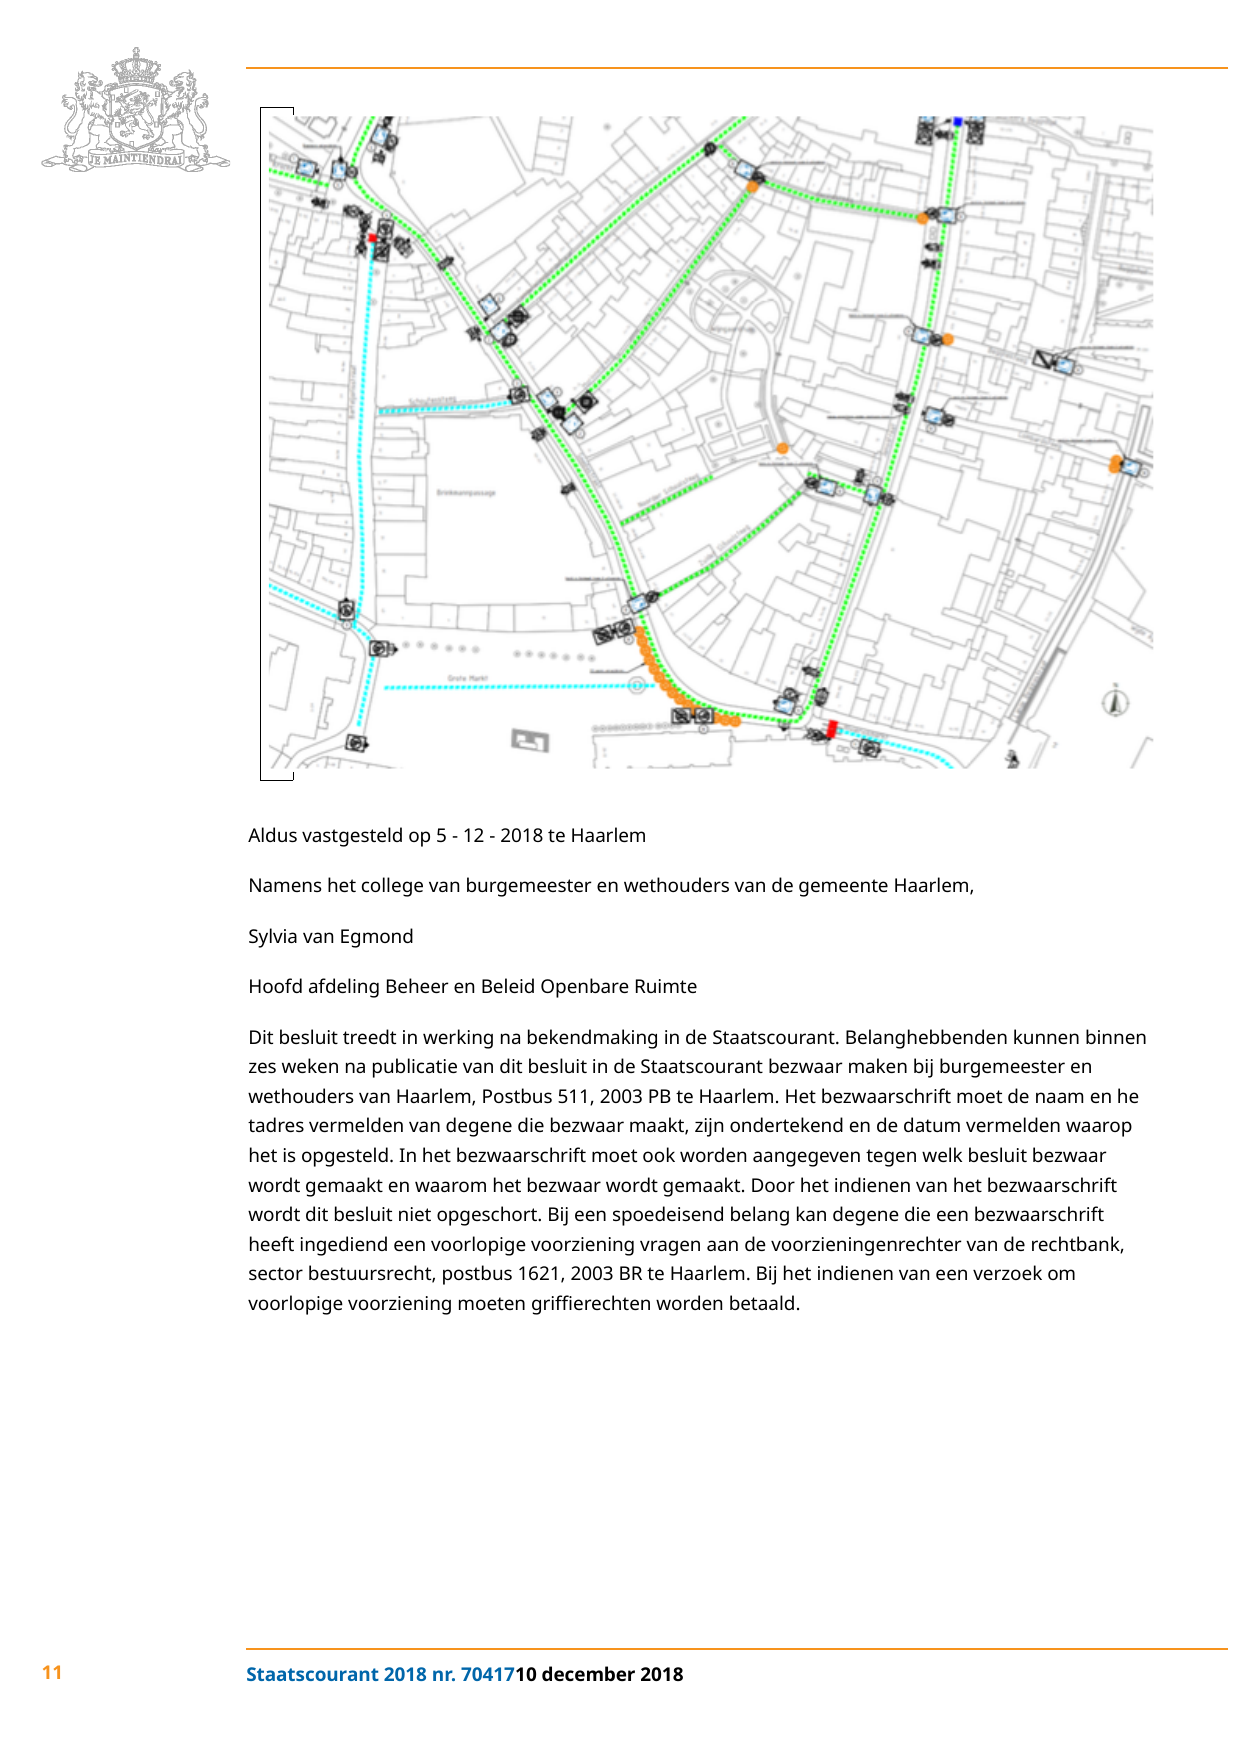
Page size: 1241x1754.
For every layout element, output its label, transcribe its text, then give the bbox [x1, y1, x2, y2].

text Sylvia van Egmond [248, 923, 1152, 949]
picture [41, 47, 231, 172]
text Aldus vastgesteld op 5 - 12 - 2018 te Haarlem [248, 822, 1152, 848]
text Hoofd afdeling Beheer en Beleid Openbare Ruimte [248, 973, 1152, 999]
text Namens het college van burgemeester en wethouders van de gemeente Haarlem, [248, 873, 1152, 898]
picture [268, 115, 1155, 772]
text Dit besluit treedt in werking na bekendmaking in de Staatscourant. Belanghebbenden kunnen binnen zes weken na publicatie van dit besluit in de Staatscourant bezwaar maken bij burgemeester en wethouders van Haarlem, Postbus 511, 2003 PB te Haarlem. Het bezwaarschrift moet de naam en he tadres vermelden van degene die bezwaar maakt, zijn ondertekend en de datum vermelden waarop het is opgesteld. In het bezwaarschrift moet ook worden aangegeven tegen welk besluit bezwaar wordt gemaakt en waarom het bezwaar wordt gemaakt. Door het indienen van het bezwaarschrift wordt dit besluit niet opgeschort. Bij een spoedeisend belang kan degene die een bezwaarschrift heeft ingediend een voorlopige voorziening vragen aan de voorzieningenrechter van de rechtbank, sector bestuursrecht, postbus 1621, 2003 BR te Haarlem. Bij het indienen van een verzoek om voorlopige voorziening moeten griffierechten worden betaald. [248, 1024, 1152, 1316]
